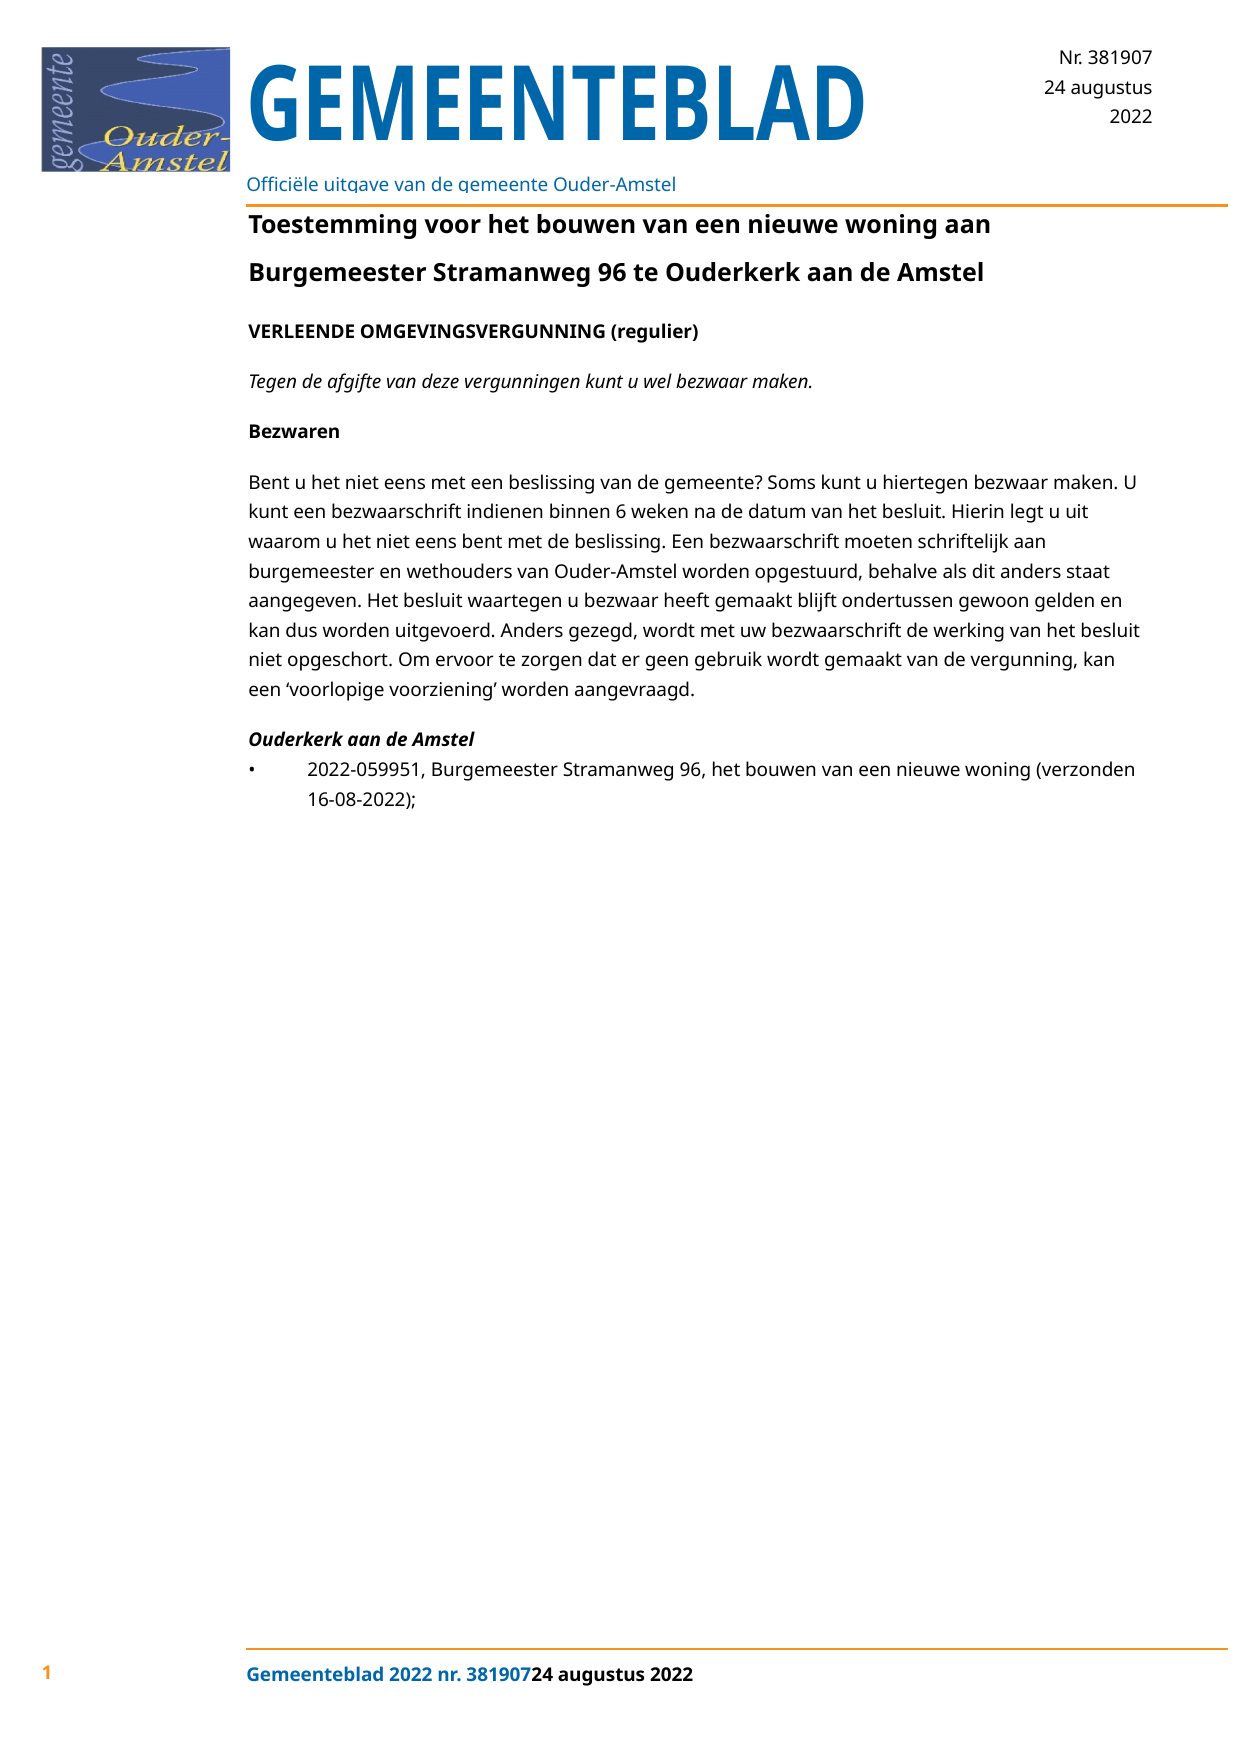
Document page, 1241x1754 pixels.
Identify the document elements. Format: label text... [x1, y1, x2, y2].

picture [41, 47, 231, 172]
list 2022-059951, Burgemeester Stramanweg 96, het bouwen van een nieuwe woning (verzonden 16-08-2022); [248, 756, 1152, 812]
text Ouderkerk aan de Amstel [248, 727, 1152, 752]
text Tegen de afgifte van deze vergunningen kunt u wel bezwaar maken. [248, 368, 1152, 394]
text VERLEENDE OMGEVINGSVERGUNNING (regulier) [248, 318, 1152, 344]
text Bezwaren [248, 419, 1152, 444]
text Toestemming voor het bouwen van een nieuwe woning aan Burgemeester Stramanweg 96 te Ouderkerk aan de Amstel [248, 207, 1152, 288]
text Bent u het niet eens met een beslissing van de gemeente? Soms kunt u hiertegen bezwaar maken. U kunt een bezwaarschrift indienen binnen 6 weken na de datum van het besluit. Hierin legt u uit waarom u het niet eens bent met de beslissing. Een bezwaarschrift moeten schriftelijk aan burgemeester en wethouders van Ouder-Amstel worden opgestuurd, behalve als dit anders staat aangegeven. Het besluit waartegen u bezwaar heeft gemaakt blijft ondertussen gewoon gelden en kan dus worden uitgevoerd. Anders gezegd, wordt met uw bezwaarschrift de werking van het besluit niet opgeschort. Om ervoor te zorgen dat er geen gebruik wordt gemaakt van de vergunning, kan een ‘voorlopige voorziening’ worden aangevraagd. [248, 469, 1152, 702]
